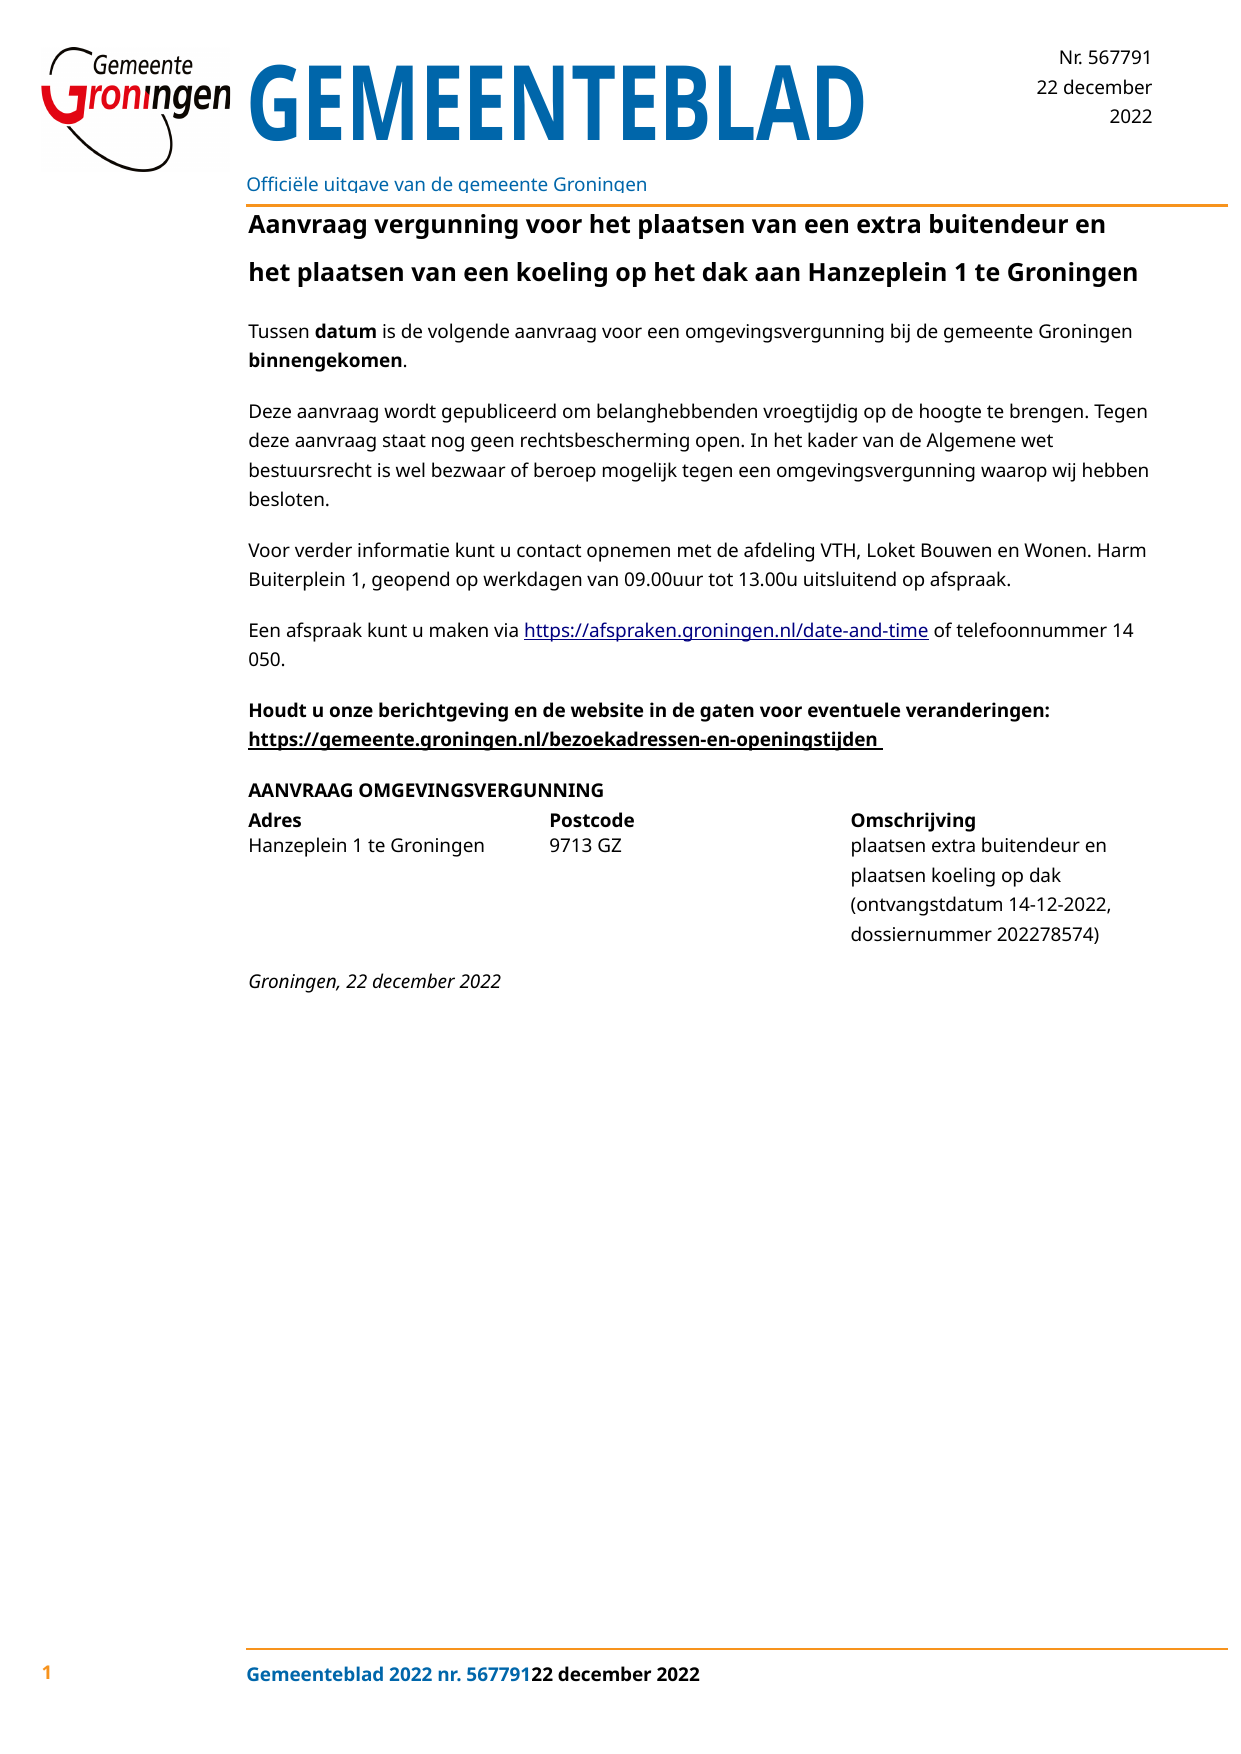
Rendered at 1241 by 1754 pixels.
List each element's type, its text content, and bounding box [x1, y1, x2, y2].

table_cell plaatsen extra buitendeur en plaatsen koeling op dak (ontvangstdatum 14-12-2022, dossiernummer 202278574) [850, 833, 1152, 947]
text Een afspraak kunt u maken via https://afspraken.groningen.nl/date-and-time of telefoonnummer 14 050. [248, 617, 1152, 672]
text AANVRAAG OMGEVINGSVERGUNNING [248, 777, 1152, 803]
table_header Omschrijving [850, 807, 1152, 832]
table_cell Hanzeplein 1 te Groningen [248, 833, 549, 947]
table_header Adres [248, 807, 549, 832]
text Tussen datum is de volgende aanvraag voor een omgevingsvergunning bij de gemeente Groningen binnengekomen. [248, 318, 1152, 373]
text Deze aanvraag wordt gepubliceerd om belanghebbenden vroegtijdig op de hoogte te brengen. Tegen deze aanvraag staat nog geen rechtsbescherming open. In het kader van de Algemene wet bestuursrecht is wel bezwaar of beroep mogelijk tegen een omgevingsvergunning waarop wij hebben besloten. [248, 398, 1152, 512]
text Groningen, 22 december 2022 [248, 968, 1152, 994]
text Voor verder informatie kunt u contact opnemen met de afdeling VTH, Loket Bouwen en Wonen. Harm Buiterplein 1, geopend op werkdagen van 09.00uur tot 13.00u uitsluitend op afspraak. [248, 537, 1152, 592]
table_header Postcode [549, 807, 850, 832]
text Houdt u onze berichtgeving en de website in de gaten voor eventuele veranderingen: https://gemeente.groningen.nl/bezoekadressen-en-openingstijden [248, 697, 1152, 752]
picture [41, 47, 231, 172]
text Aanvraag vergunning voor het plaatsen van een extra buitendeur en het plaatsen van een koeling op het dak aan Hanzeplein 1 te Groningen [248, 207, 1152, 288]
table_cell 9713 GZ [549, 833, 850, 947]
